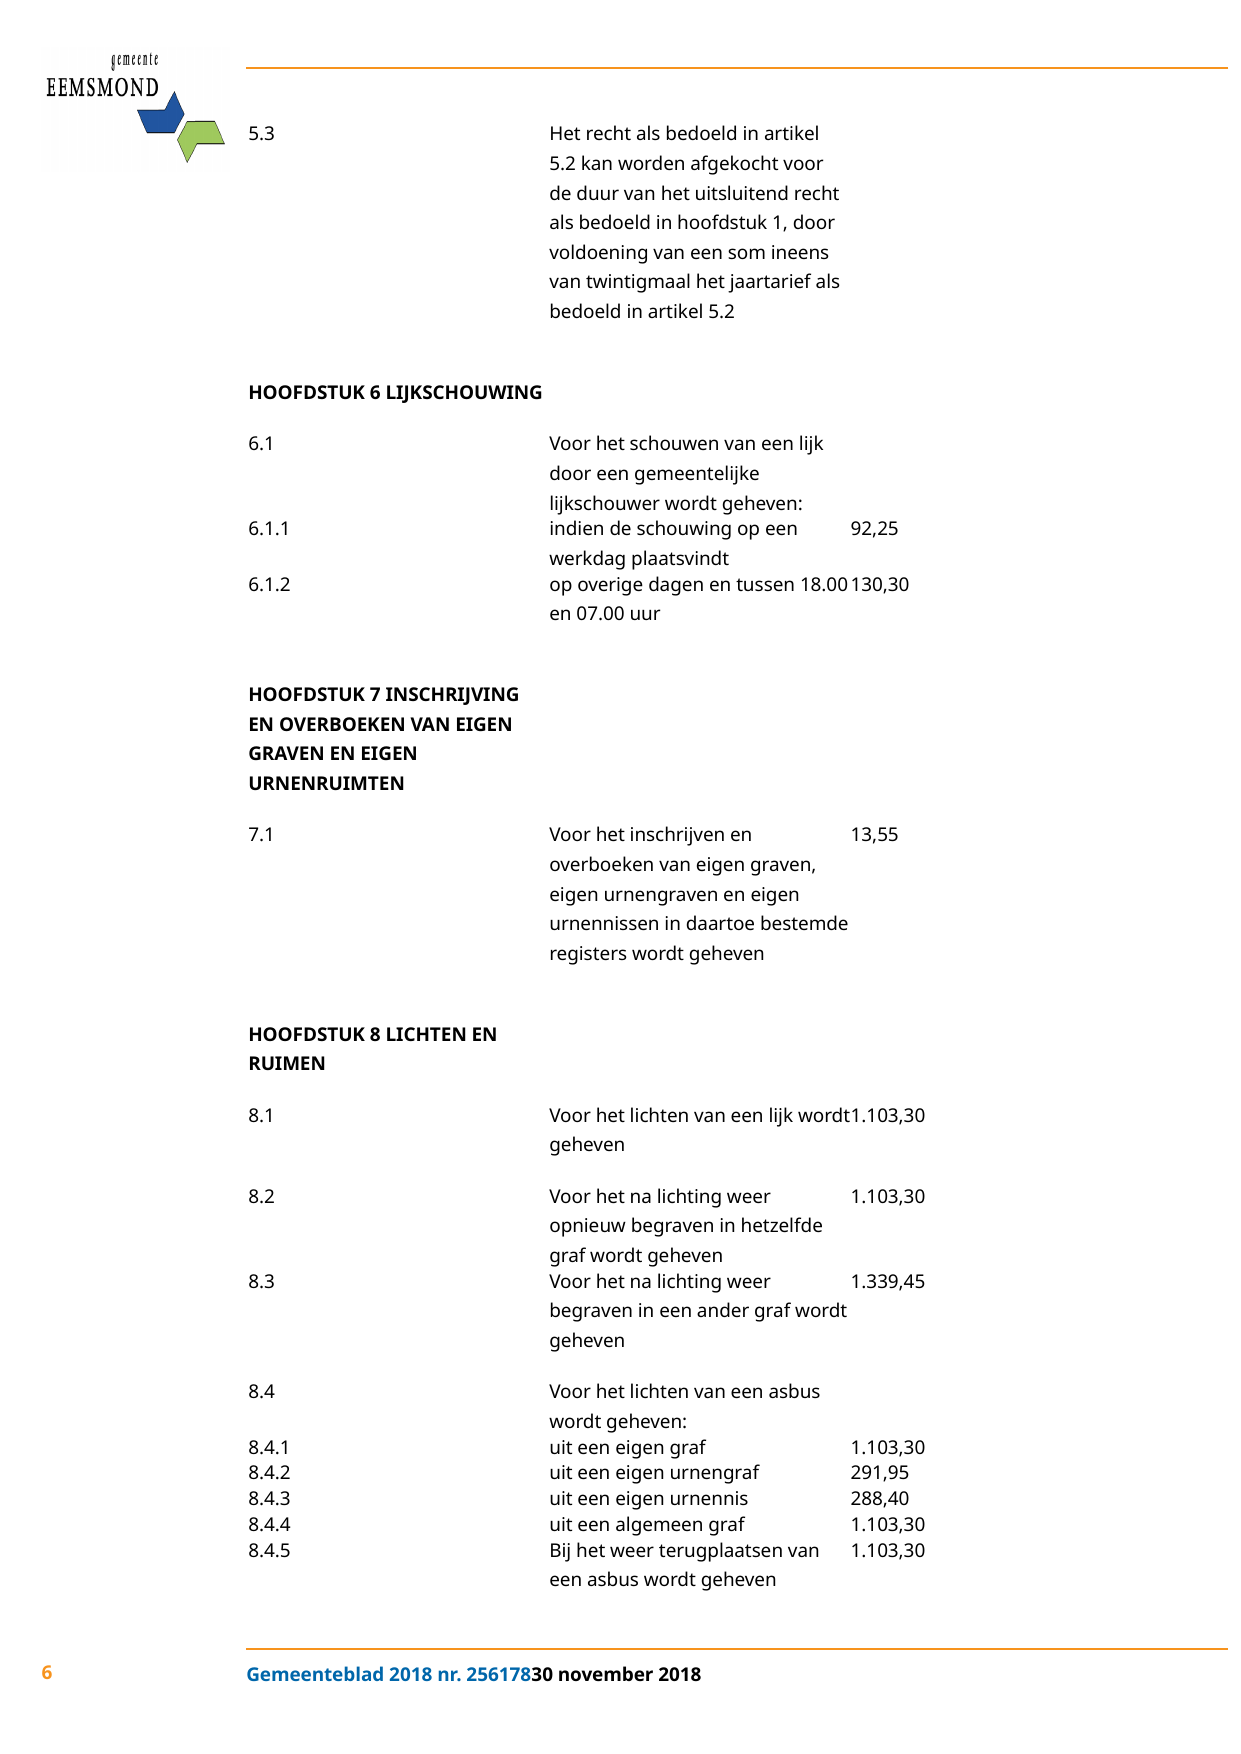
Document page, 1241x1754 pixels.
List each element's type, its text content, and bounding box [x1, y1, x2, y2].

table_cell [248, 405, 549, 431]
table_cell 6.1 [248, 431, 549, 515]
table_cell [549, 966, 850, 991]
table_cell 291,95 [850, 1460, 1152, 1485]
table_cell 1.103,30 [850, 1537, 1152, 1592]
table_cell 8.4 [248, 1379, 549, 1434]
table_cell 6.1.2 [248, 571, 549, 626]
table_cell [850, 626, 1152, 652]
table_cell [549, 95, 850, 121]
table_cell 1.103,30 [850, 1434, 1152, 1459]
table_cell HOOFDSTUK 6 LIJKSCHOUWING [248, 350, 549, 405]
table_cell 8.3 [248, 1268, 549, 1353]
table_cell [850, 405, 1152, 431]
table_cell 5.3 [248, 121, 549, 324]
table_cell Voor het lichten van een asbus wordt geheven: [549, 1379, 850, 1434]
table_cell 92,25 [850, 515, 1152, 571]
table_cell [850, 966, 1152, 991]
table_cell 1.103,30 [850, 1102, 1152, 1157]
table_cell [850, 121, 1152, 324]
table_cell 288,40 [850, 1485, 1152, 1511]
table_cell 1.339,45 [850, 1268, 1152, 1353]
table_cell 13,55 [850, 822, 1152, 966]
table_cell [248, 626, 549, 652]
table_cell [850, 431, 1152, 515]
table_cell 6.1.1 [248, 515, 549, 571]
table_cell uit een algemeen graf [549, 1511, 850, 1537]
table_cell Voor het na lichting weer opnieuw begraven in hetzelfde graf wordt geheven [549, 1183, 850, 1268]
table_cell [248, 95, 549, 121]
table_cell HOOFDSTUK 7 INSCHRIJVING EN OVERBOEKEN VAN EIGEN GRAVEN EN EIGEN URNENRUIMTEN [248, 652, 549, 796]
table_cell Voor het lichten van een lijk wordt geheven [549, 1102, 850, 1157]
table_cell [850, 1076, 1152, 1102]
table_cell [248, 1076, 549, 1102]
table_cell [549, 1353, 850, 1378]
table_cell 1.103,30 [850, 1183, 1152, 1268]
table_cell 8.2 [248, 1183, 549, 1268]
table_cell uit een eigen urnengraf [549, 1460, 850, 1485]
table_cell Voor het schouwen van een lijk door een gemeentelijke lijkschouwer wordt geheven: [549, 431, 850, 515]
table_cell [248, 324, 549, 349]
table_cell [248, 796, 549, 822]
table_cell [549, 796, 850, 822]
table_cell Voor het inschrijven en overboeken van eigen graven, eigen urnengraven en eigen urnennissen in daartoe bestemde registers wordt geheven [549, 822, 850, 966]
table_cell Bij het weer terugplaatsen van een asbus wordt geheven [549, 1537, 850, 1592]
table_cell [850, 1379, 1152, 1434]
table_cell [248, 1157, 549, 1183]
table_cell [850, 1353, 1152, 1378]
table_cell 8.4.2 [248, 1460, 549, 1485]
table_cell 1.103,30 [850, 1511, 1152, 1537]
table_cell 8.4.4 [248, 1511, 549, 1537]
table_cell 8.4.5 [248, 1537, 549, 1592]
table_cell uit een eigen urnennis [549, 1485, 850, 1511]
table_cell op overige dagen en tussen 18.00 en 07.00 uur [549, 571, 850, 626]
picture [41, 47, 231, 172]
table_cell [549, 1157, 850, 1183]
table_cell [549, 626, 850, 652]
table_cell [549, 405, 850, 431]
table_cell indien de schouwing op een werkdag plaatsvindt [549, 515, 850, 571]
table_cell 8.4.3 [248, 1485, 549, 1511]
table_cell uit een eigen graf [549, 1434, 850, 1459]
table_cell HOOFDSTUK 8 LICHTEN EN RUIMEN [248, 991, 549, 1076]
table_cell Voor het na lichting weer begraven in een ander graf wordt geheven [549, 1268, 850, 1353]
table_cell [248, 1353, 549, 1378]
table_cell 130,30 [850, 571, 1152, 626]
table_cell [549, 1076, 850, 1102]
table_cell [850, 95, 1152, 121]
table_cell 8.4.1 [248, 1434, 549, 1459]
table_cell [248, 966, 549, 991]
table_cell 7.1 [248, 822, 549, 966]
table_cell [850, 796, 1152, 822]
table_cell [850, 1157, 1152, 1183]
table_cell Het recht als bedoeld in artikel 5.2 kan worden afgekocht voor de duur van het uitsluitend recht als bedoeld in hoofdstuk 1, door voldoening van een som ineens van twintigmaal het jaartarief als bedoeld in artikel 5.2 [549, 121, 850, 324]
table_cell 8.1 [248, 1102, 549, 1157]
